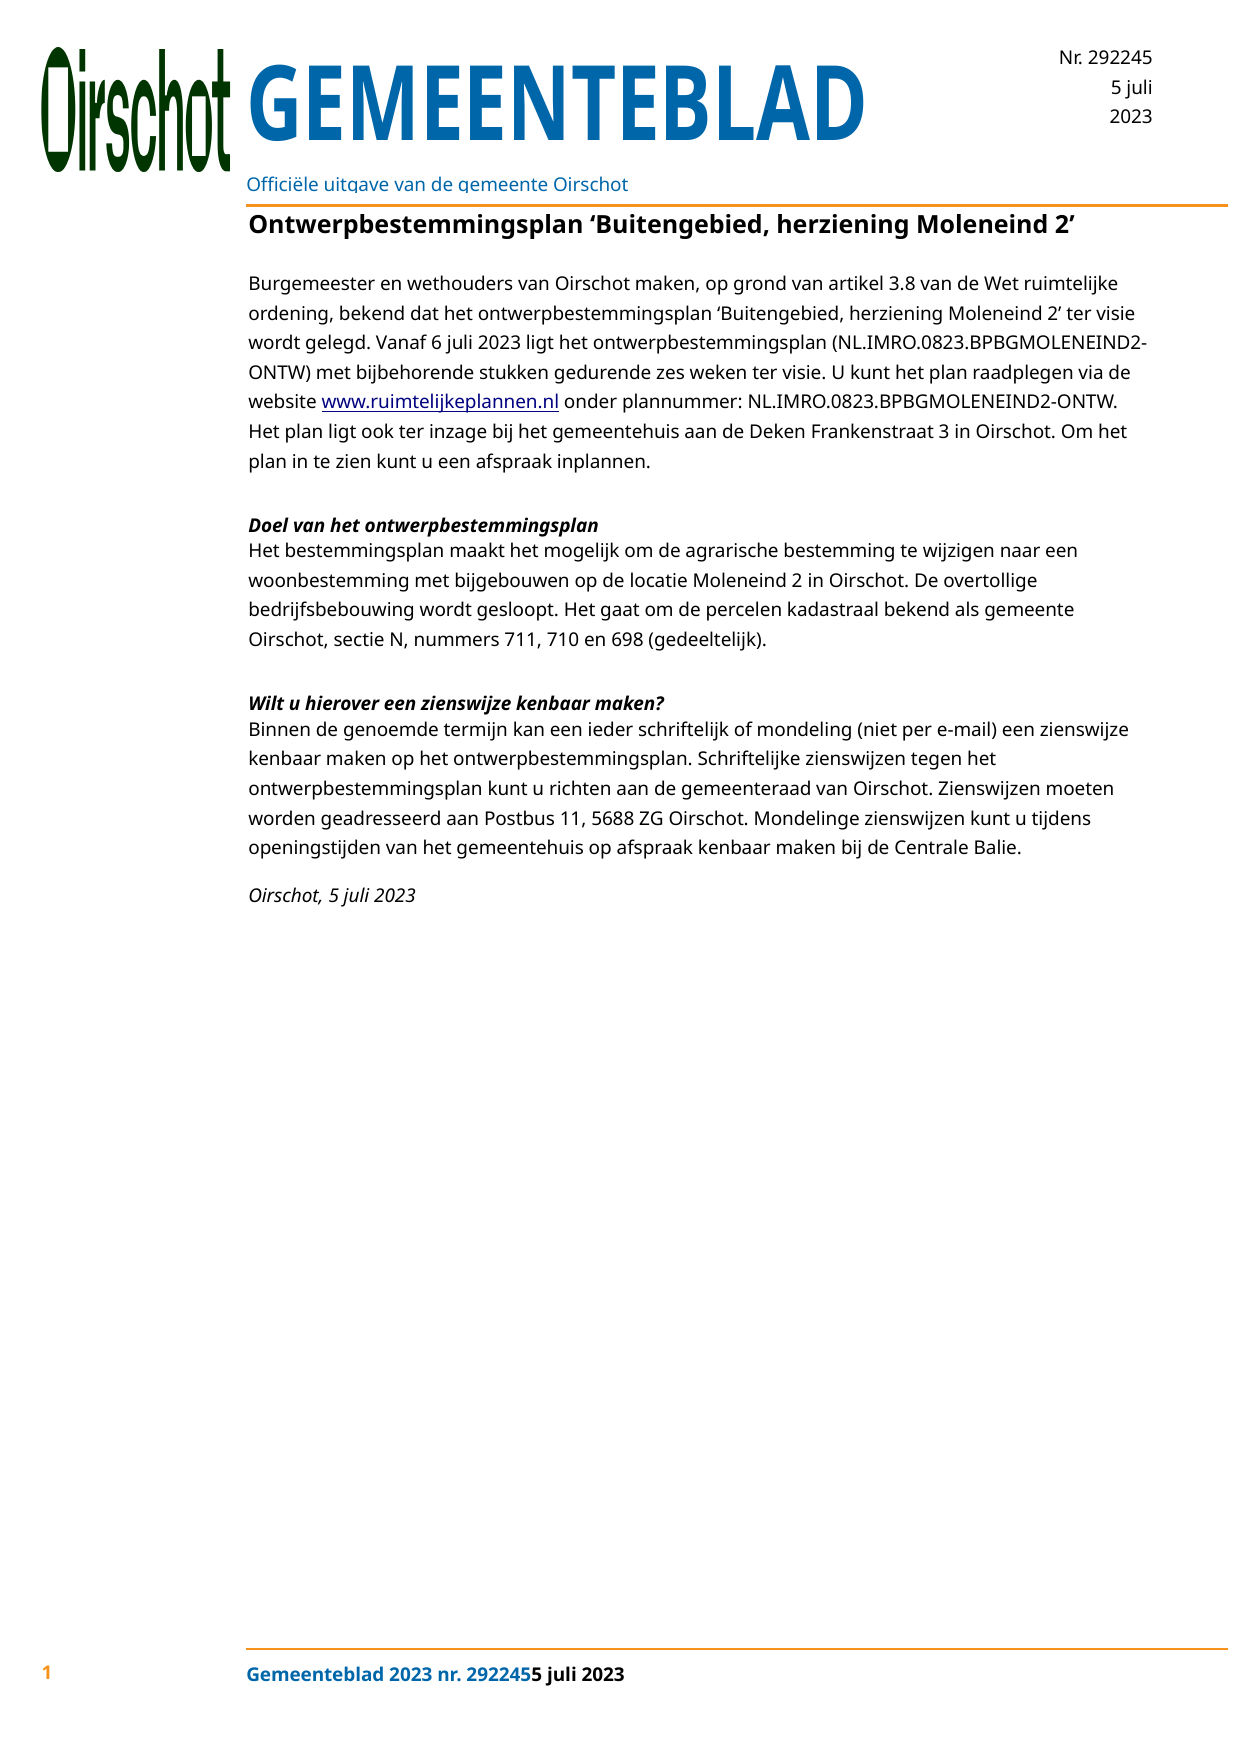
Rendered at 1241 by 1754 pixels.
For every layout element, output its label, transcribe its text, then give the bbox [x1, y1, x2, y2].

text Oirschot, 5 juli 2023 [248, 882, 1152, 908]
text Burgemeester en wethouders van Oirschot maken, op grond van artikel 3.8 van de Wet ruimtelijke ordening, bekend dat het ontwerpbestemmingsplan ‘Buitengebied, herziening Moleneind 2’ ter visie wordt gelegd. Vanaf 6 juli 2023 ligt het ontwerpbestemmingsplan (NL.IMRO.0823.BPBGMOLENEIND2-ONTW) met bijbehorende stukken gedurende zes weken ter visie. U kunt het plan raadplegen via de website www.ruimtelijkeplannen.nl onder plannummer: NL.IMRO.0823.BPBGMOLENEIND2-ONTW. Het plan ligt ook ter inzage bij het gemeentehuis aan de Deken Frankenstraat 3 in Oirschot. Om het plan in te zien kunt u een afspraak inplannen. [248, 270, 1152, 473]
text Ontwerpbestemmingsplan ‘Buitengebied, herziening Moleneind 2’ [248, 207, 1152, 241]
text Doel van het ontwerpbestemmingsplan [248, 512, 1152, 537]
text Wilt u hierover een zienswijze kenbaar maken? [248, 690, 1152, 716]
text Binnen de genoemde termijn kan een ieder schriftelijk of mondeling (niet per e-mail) een zienswijze kenbaar maken op het ontwerpbestemmingsplan. Schriftelijke zienswijzen tegen het ontwerpbestemmingsplan kunt u richten aan de gemeenteraad van Oirschot. Zienswijzen moeten worden geadresseerd aan Postbus 11, 5688 ZG Oirschot. Mondelinge zienswijzen kunt u tijdens openingstijden van het gemeentehuis op afspraak kenbaar maken bij de Centrale Balie. [248, 716, 1152, 860]
text Het bestemmingsplan maakt het mogelijk om de agrarische bestemming te wijzigen naar een woonbestemming met bijgebouwen op de locatie Moleneind 2 in Oirschot. De overtollige bedrijfsbebouwing wordt gesloopt. Het gaat om de percelen kadastraal bekend als gemeente Oirschot, sectie N, nummers 711, 710 en 698 (gedeeltelijk). [248, 537, 1152, 652]
picture [41, 47, 231, 172]
